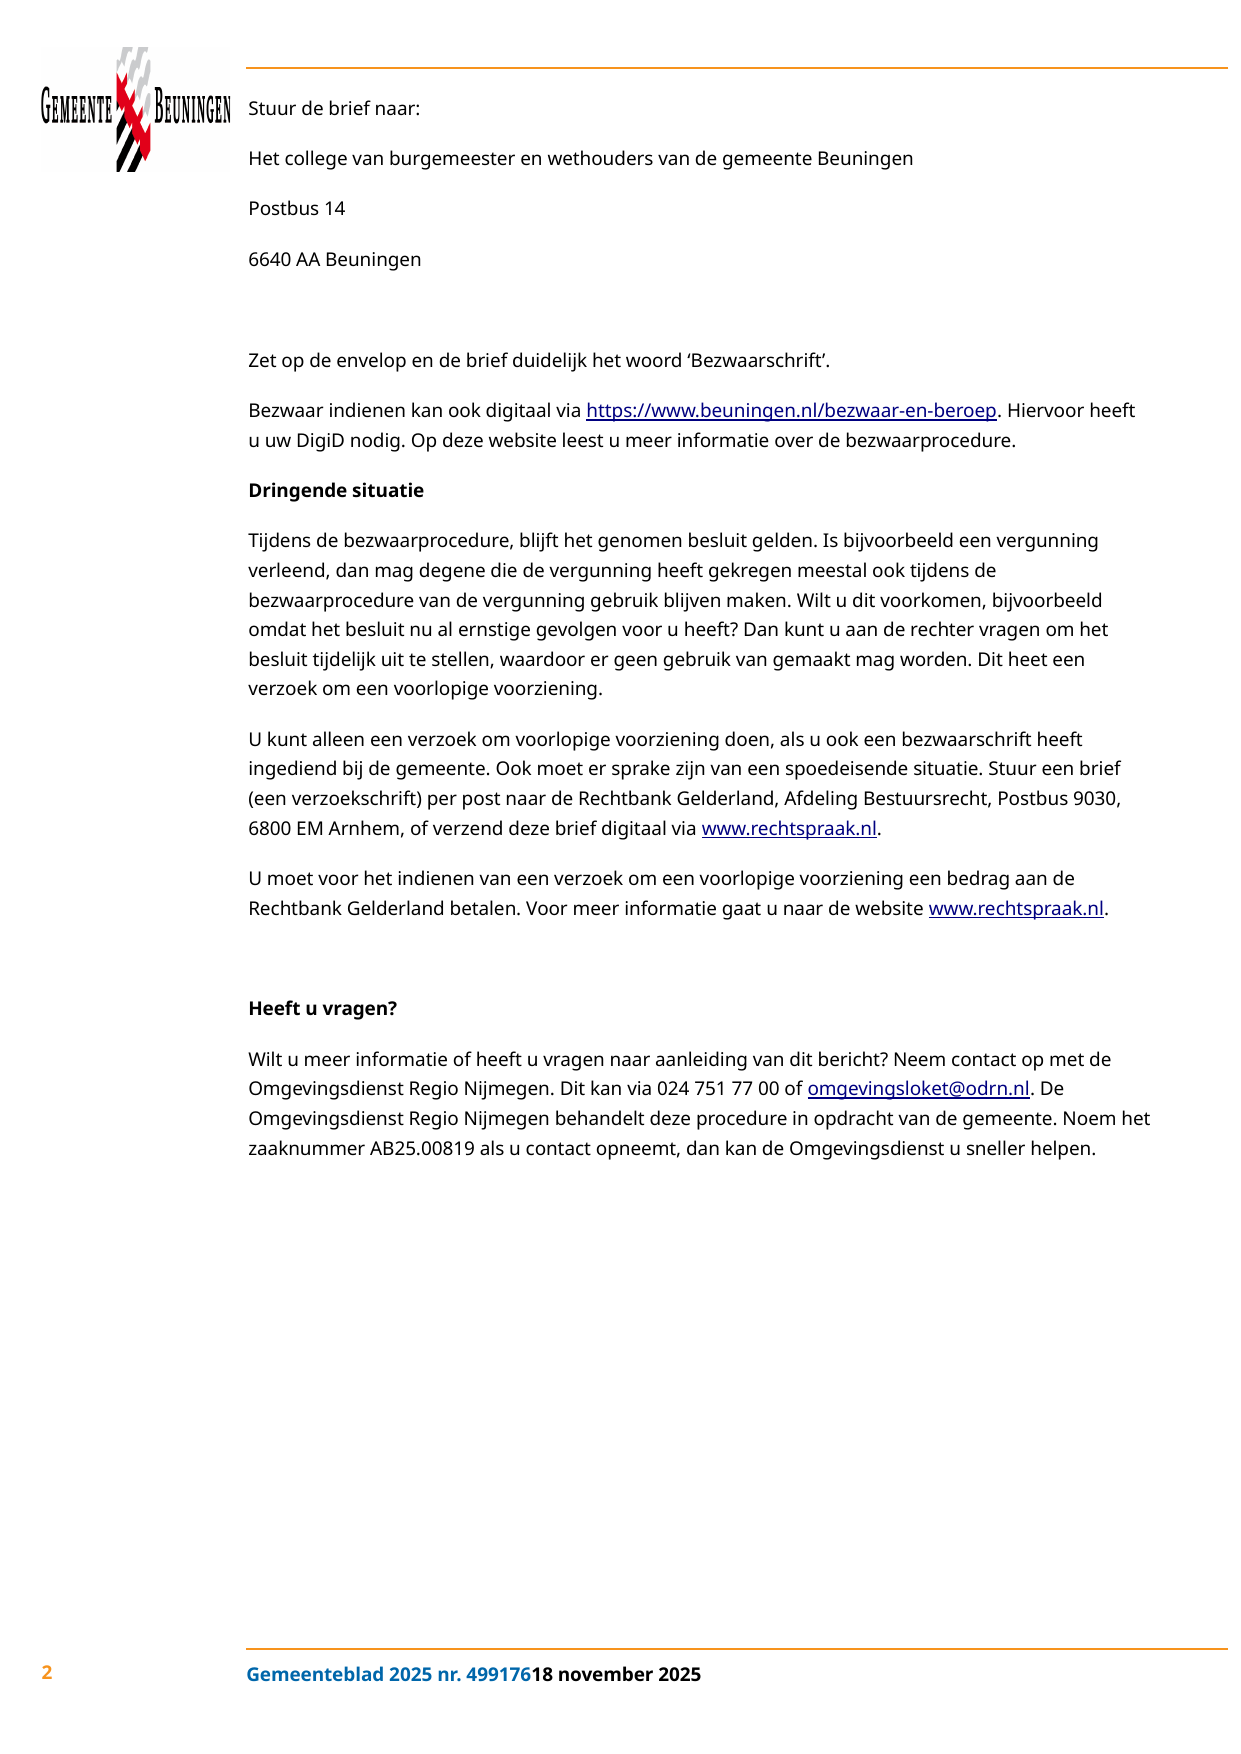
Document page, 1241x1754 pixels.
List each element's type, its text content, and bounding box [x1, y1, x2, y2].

text U kunt alleen een verzoek om voorlopige voorziening doen, als u ook een bezwaarschrift heeft ingediend bij de gemeente. Ook moet er sprake zijn van een spoedeisende situatie. Stuur een brief (een verzoekschrift) per post naar de Rechtbank Gelderland, Afdeling Bestuursrecht, Postbus 9030, 6800 EM Arnhem, of verzend deze brief digitaal via www.rechtspraak.nl. [248, 726, 1152, 841]
text Postbus 14 [248, 196, 1152, 221]
text Zet op de envelop en de brief duidelijk het woord ‘Bezwaarschrift’. [248, 347, 1152, 373]
text U moet voor het indienen van een verzoek om een voorlopige voorziening een bedrag aan de Rechtbank Gelderland betalen. Voor meer informatie gaat u naar de website www.rechtspraak.nl. [248, 865, 1152, 921]
text Stuur de brief naar: [248, 95, 1152, 121]
picture [41, 47, 231, 172]
text Wilt u meer informatie of heeft u vragen naar aanleiding van dit bericht? Neem contact op met de Omgevingsdienst Regio Nijmegen. Dit kan via 024 751 77 00 of omgevingsloket@odrn.nl. De Omgevingsdienst Regio Nijmegen behandelt deze procedure in opdracht van de gemeente. Noem het zaaknummer AB25.00819 als u contact opneemt, dan kan de Omgevingsdienst u sneller helpen. [248, 1046, 1152, 1161]
text Tijdens de bezwaarprocedure, blijft het genomen besluit gelden. Is bijvoorbeeld een vergunning verleend, dan mag degene die de vergunning heeft gekregen meestal ook tijdens de bezwaarprocedure van de vergunning gebruik blijven maken. Wilt u dit voorkomen, bijvoorbeeld omdat het besluit nu al ernstige gevolgen voor u heeft? Dan kunt u aan de rechter vragen om het besluit tijdelijk uit te stellen, waardoor er geen gebruik van gemaakt mag worden. Dit heet een verzoek om een voorlopige voorziening. [248, 528, 1152, 701]
text 6640 AA Beuningen [248, 246, 1152, 272]
text Heeft u vragen? [248, 996, 1152, 1021]
text Dringende situatie [248, 477, 1152, 503]
text Het college van burgemeester en wethouders van de gemeente Beuningen [248, 145, 1152, 171]
text Bezwaar indienen kan ook digitaal via https://www.beuningen.nl/bezwaar-en-beroep. Hiervoor heeft u uw DigiD nodig. Op deze website leest u meer informatie over de bezwaarprocedure. [248, 397, 1152, 453]
